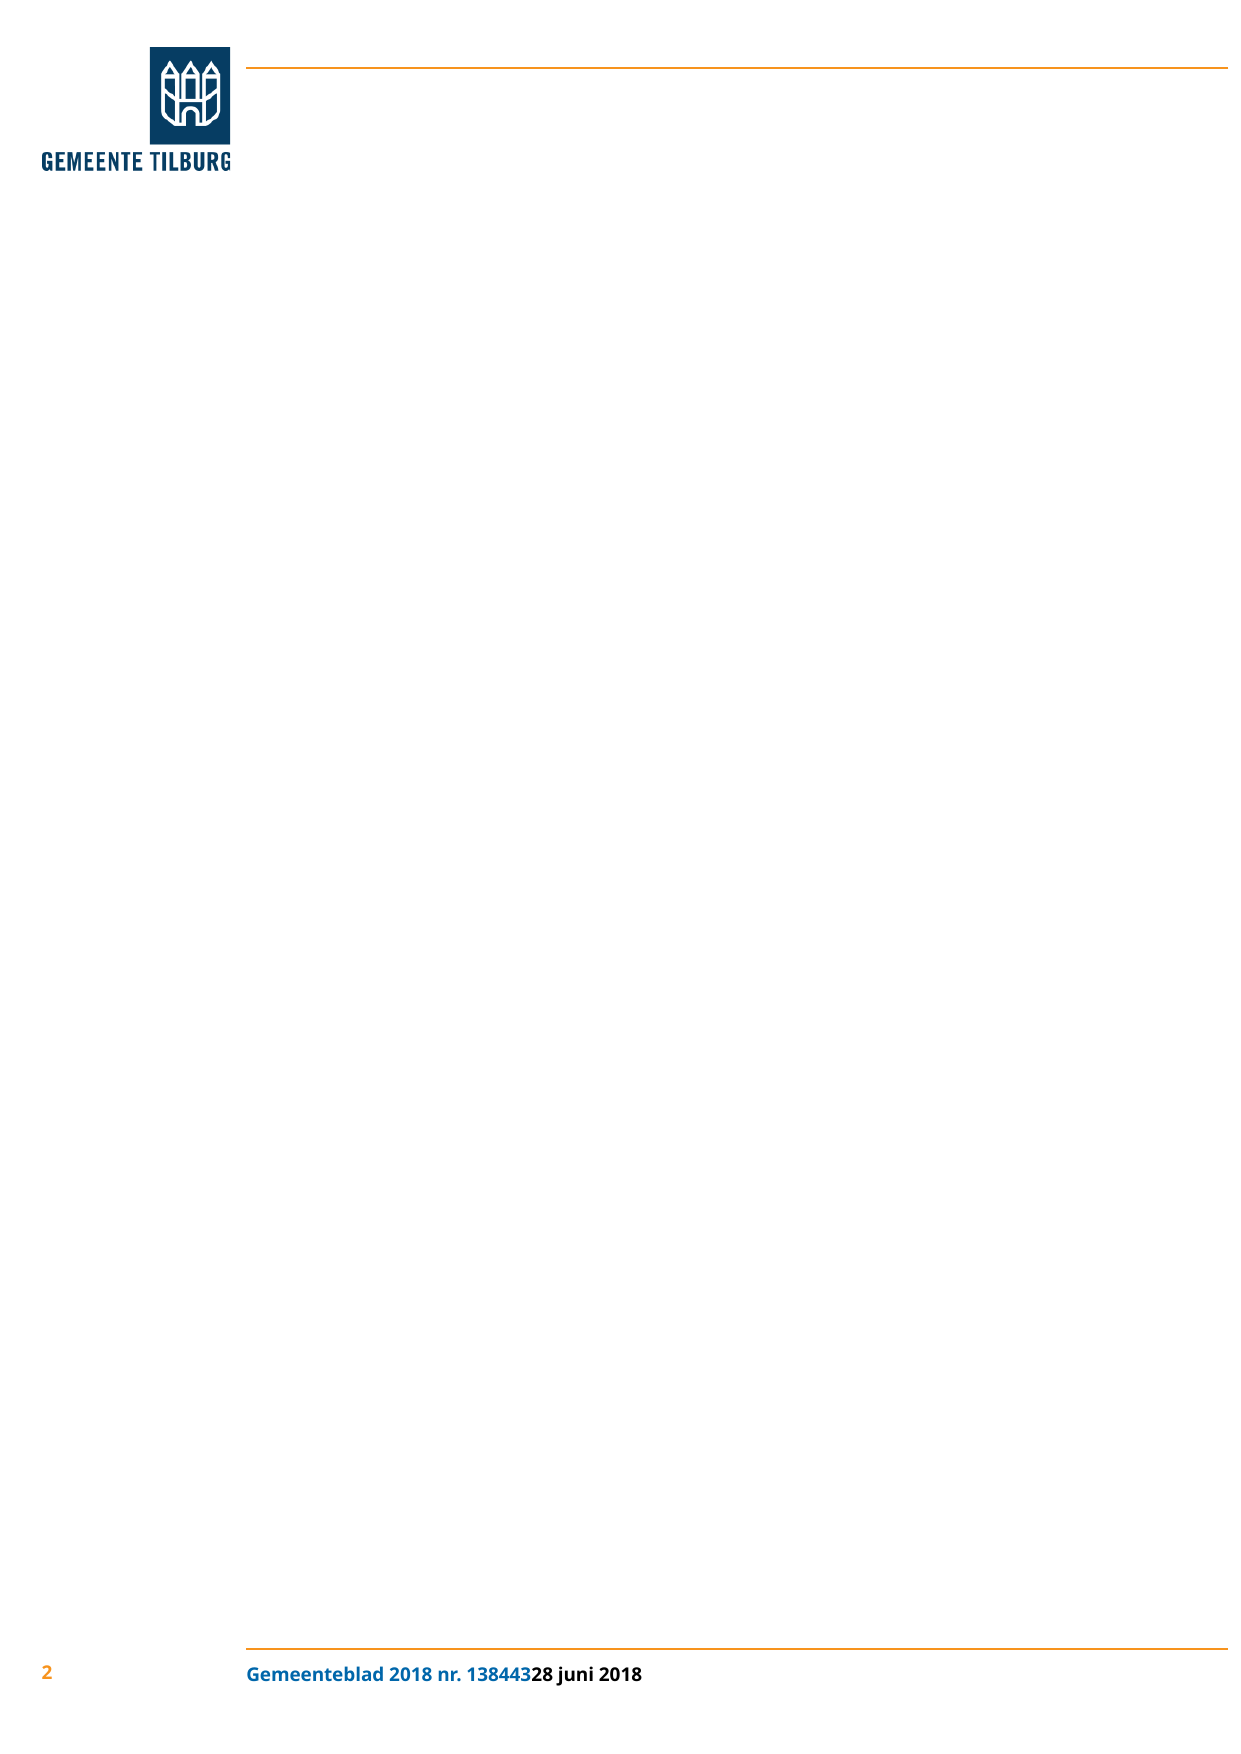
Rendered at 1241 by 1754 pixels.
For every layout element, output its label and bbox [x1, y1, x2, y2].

picture [41, 47, 231, 172]
